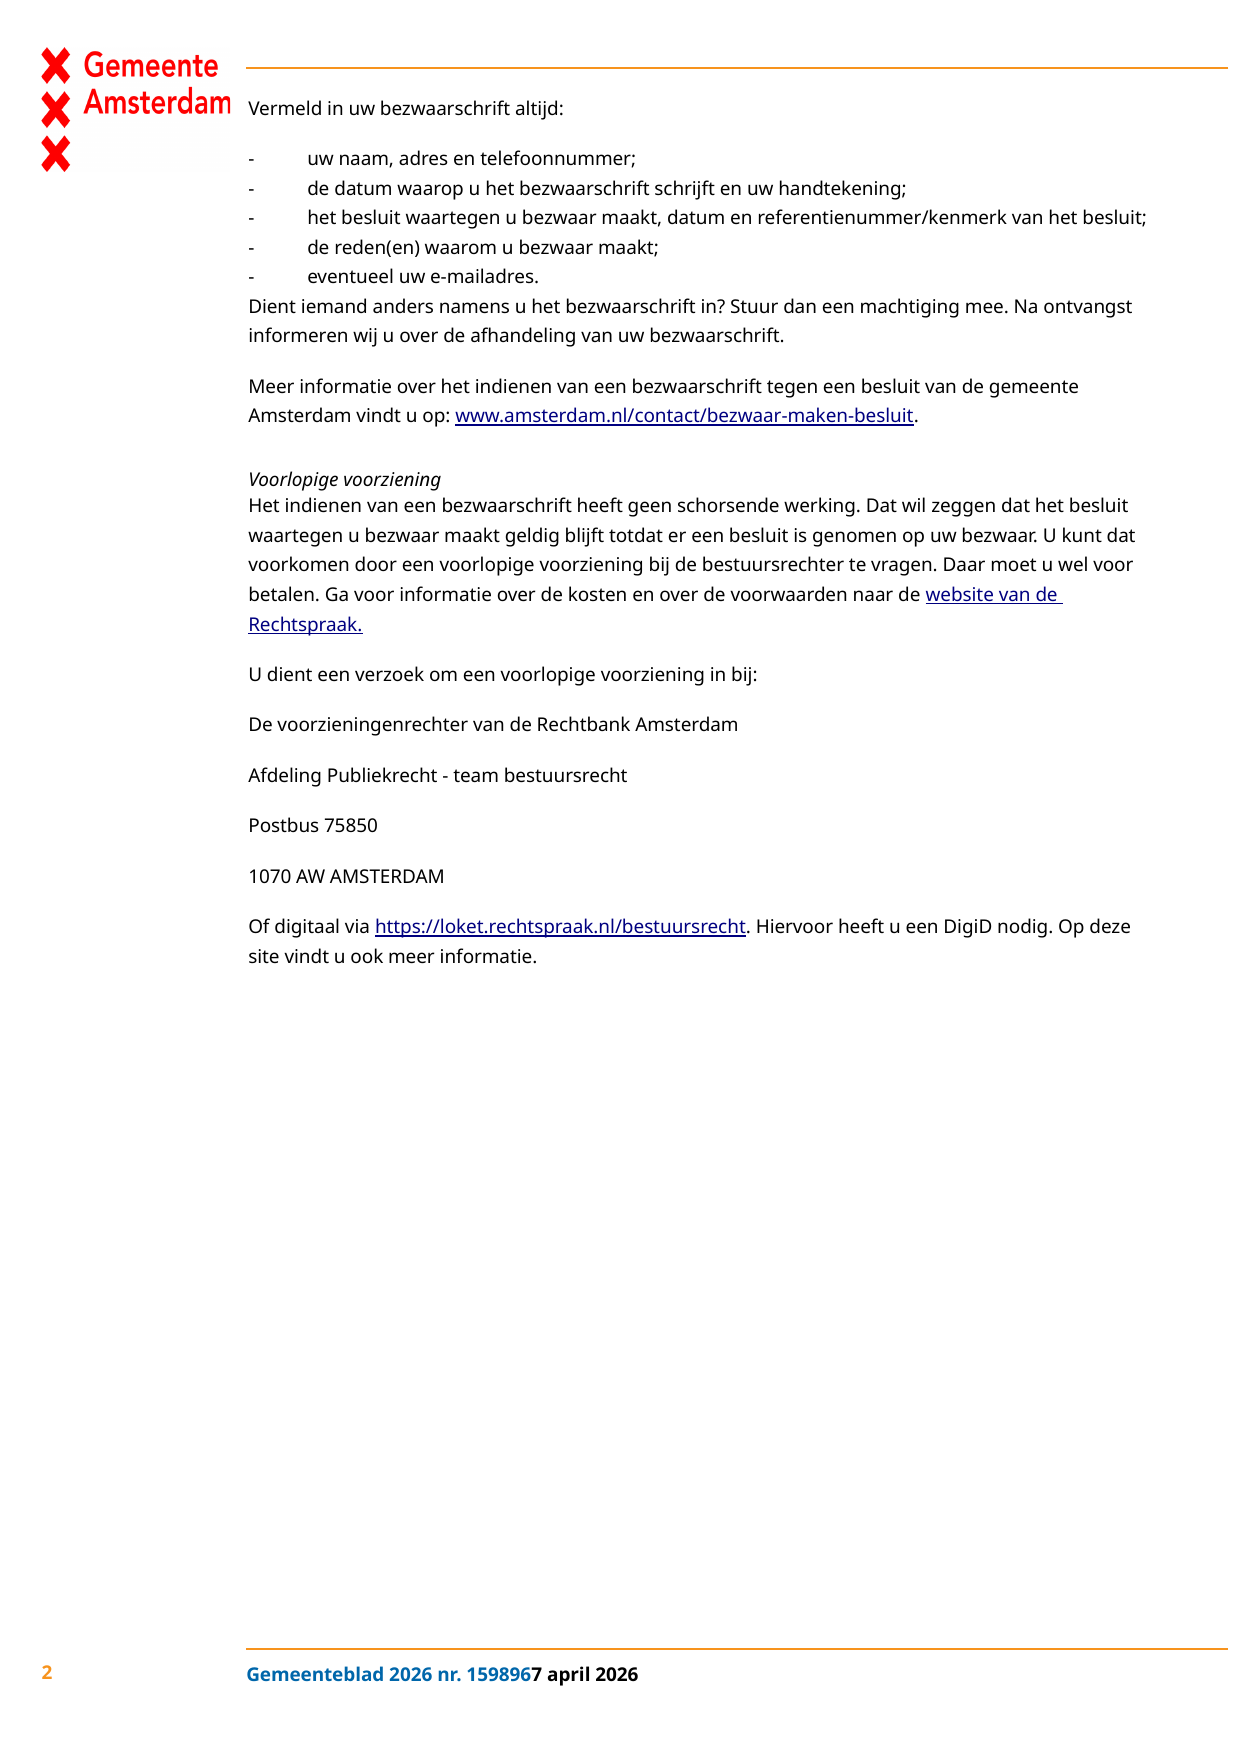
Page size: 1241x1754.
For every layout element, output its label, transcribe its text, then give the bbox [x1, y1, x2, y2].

picture [41, 47, 231, 172]
text Postbus 75850 [248, 812, 1152, 838]
text 1070 AW AMSTERDAM [248, 863, 1152, 888]
text Het indienen van een bezwaarschrift heeft geen schorsende werking. Dat wil zeggen dat het besluit waartegen u bezwaar maakt geldig blijft totdat er een besluit is genomen op uw bezwaar. U kunt dat voorkomen door een voorlopige voorziening bij de bestuursrechter te vragen. Daar moet u wel voor betalen. Ga voor informatie over de kosten en over de voorwaarden naar de website van de Rechtspraak. [248, 492, 1152, 636]
text Dient iemand anders namens u het bezwaarschrift in? Stuur dan een machtiging mee. Na ontvangst informeren wij u over de afhandeling van uw bezwaarschrift. [248, 293, 1152, 348]
text Of digitaal via https://loket.rechtspraak.nl/bestuursrecht. Hiervoor heeft u een DigiD nodig. Op deze site vindt u ook meer informatie. [248, 913, 1152, 968]
list eventueel uw e-mailadres. [248, 263, 1152, 289]
text U dient een verzoek om een voorlopige voorziening in bij: [248, 661, 1152, 687]
list het besluit waartegen u bezwaar maakt, datum en referentienummer/kenmerk van het besluit; [248, 204, 1152, 230]
list uw naam, adres en telefoonnummer; [248, 145, 1152, 171]
text Voorlopige voorziening [248, 467, 1152, 492]
list de datum waarop u het bezwaarschrift schrijft en uw handtekening; [248, 175, 1152, 201]
text Vermeld in uw bezwaarschrift altijd: [248, 95, 1152, 121]
text Meer informatie over het indienen van een bezwaarschrift tegen een besluit van de gemeente Amsterdam vindt u op: www.amsterdam.nl/contact/bezwaar-maken-besluit. [248, 373, 1152, 428]
list de reden(en) waarom u bezwaar maakt; [248, 234, 1152, 260]
text Afdeling Publiekrecht - team bestuursrecht [248, 762, 1152, 788]
text De voorzieningenrechter van de Rechtbank Amsterdam [248, 712, 1152, 737]
